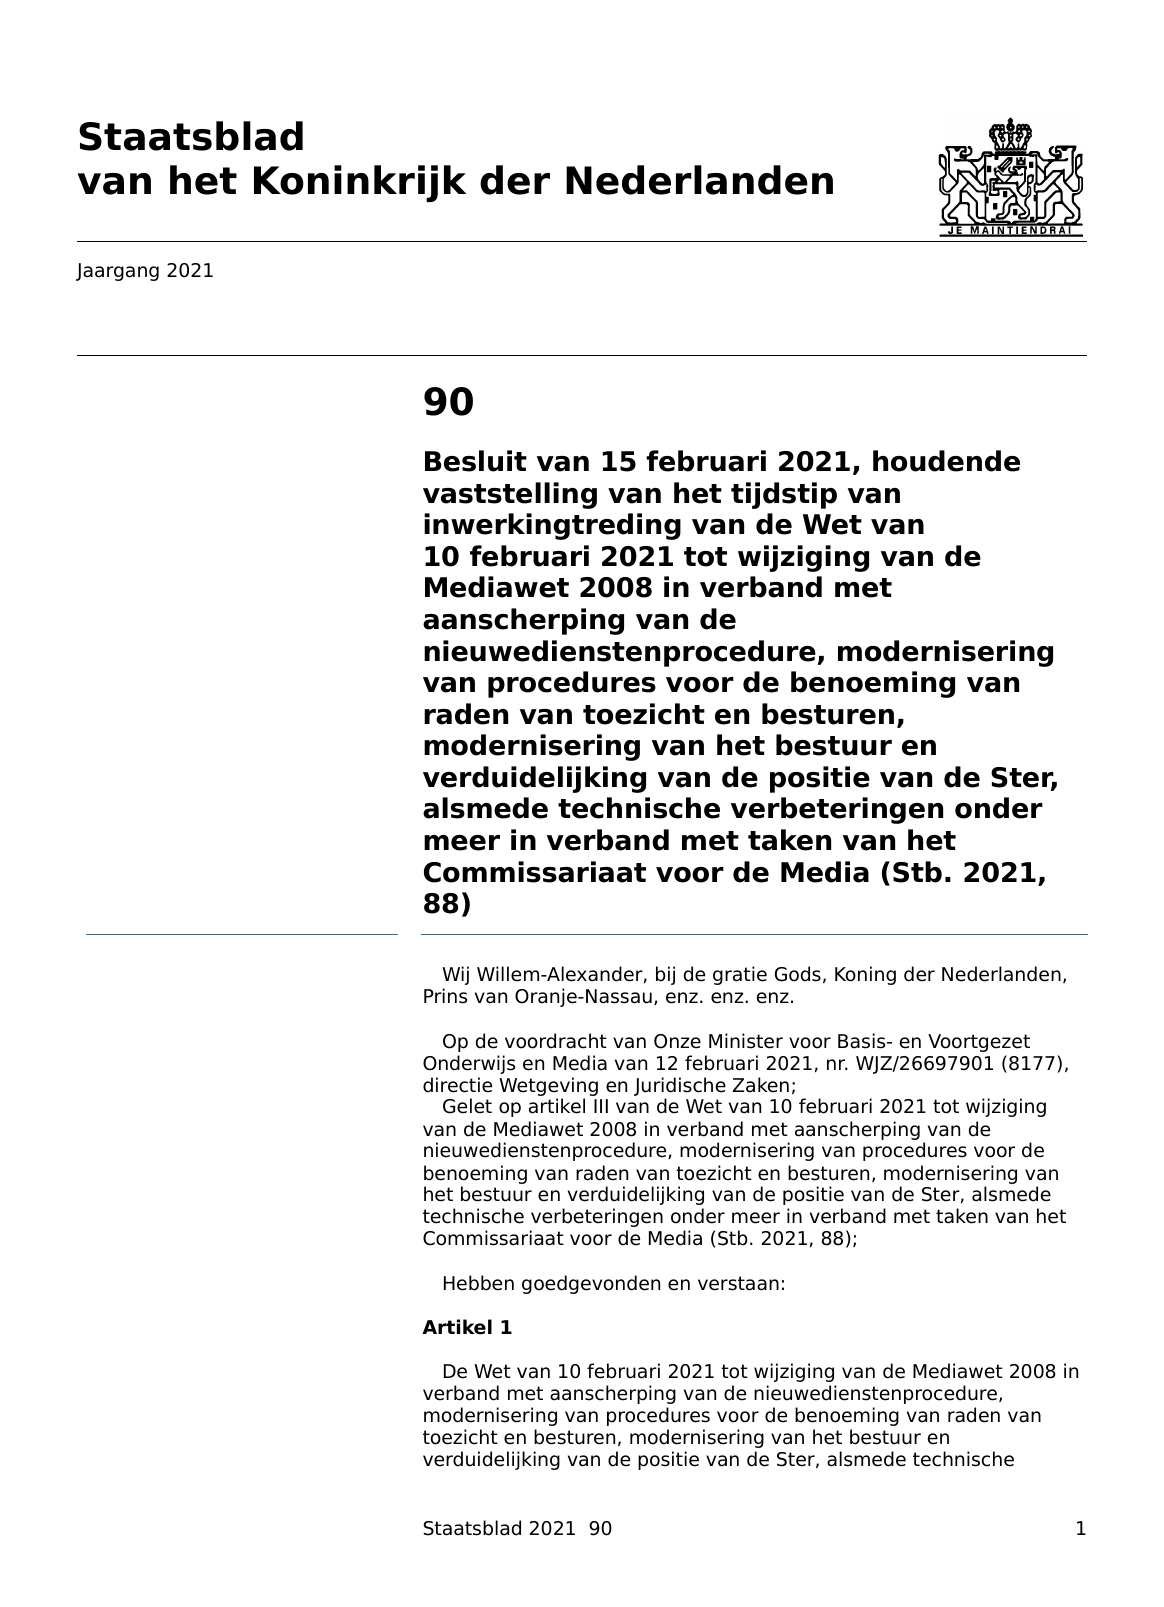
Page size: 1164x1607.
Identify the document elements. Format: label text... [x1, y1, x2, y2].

subtitle Artikel 1 [422, 1317, 1087, 1339]
subtitle 90 [422, 381, 1087, 424]
text Wij Willem-Alexander, bij de gratie Gods, Koning der Nederlanden, Prins van Oranje-Nassau, enz. enz. enz. [422, 964, 1087, 1008]
text Besluit van 15 februari 2021, houdende vaststelling van het tijdstip van inwerkingtreding van de Wet van 10 februari 2021 tot wijziging van de Mediawet 2008 in verband met aanscherping van de nieuwedienstenprocedure, modernisering van procedures voor de benoeming van raden van toezicht en besturen, modernisering van het bestuur en verduidelijking van de positie van de Ster, alsmede technische verbeteringen onder meer in verband met taken van het Commissariaat voor de Media (Stb. 2021, 88) [422, 447, 1087, 920]
text Op de voordracht van Onze Minister voor Basis- en Voortgezet Onderwijs en Media van 12 februari 2021, nr. WJZ/26697901 (8177), directie Wetgeving en Juridische Zaken; [422, 1031, 1087, 1096]
text Hebben goedgevonden en verstaan: [422, 1272, 1087, 1294]
table_header Staatsblad van het Koninkrijk der Nederlanden [77, 100, 886, 241]
table_header [886, 100, 1087, 241]
picture [936, 115, 1087, 240]
text Gelet op artikel III van de Wet van 10 februari 2021 tot wijziging van de Mediawet 2008 in verband met aanscherping van de nieuwedienstenprocedure, modernisering van procedures voor de benoeming van raden van toezicht en besturen, modernisering van het bestuur en verduidelijking van de positie van de Ster, alsmede technische verbeteringen onder meer in verband met taken van het Commissariaat voor de Media (Stb. 2021, 88); [422, 1096, 1087, 1250]
text De Wet van 10 februari 2021 tot wijziging van de Mediawet 2008 in verband met aanscherping van de nieuwedienstenprocedure, modernisering van procedures voor de benoeming van raden van toezicht en besturen, modernisering van het bestuur en verduidelijking van de positie van de Ster, alsmede technische [422, 1361, 1087, 1471]
table_cell Jaargang 2021 [77, 242, 1087, 355]
